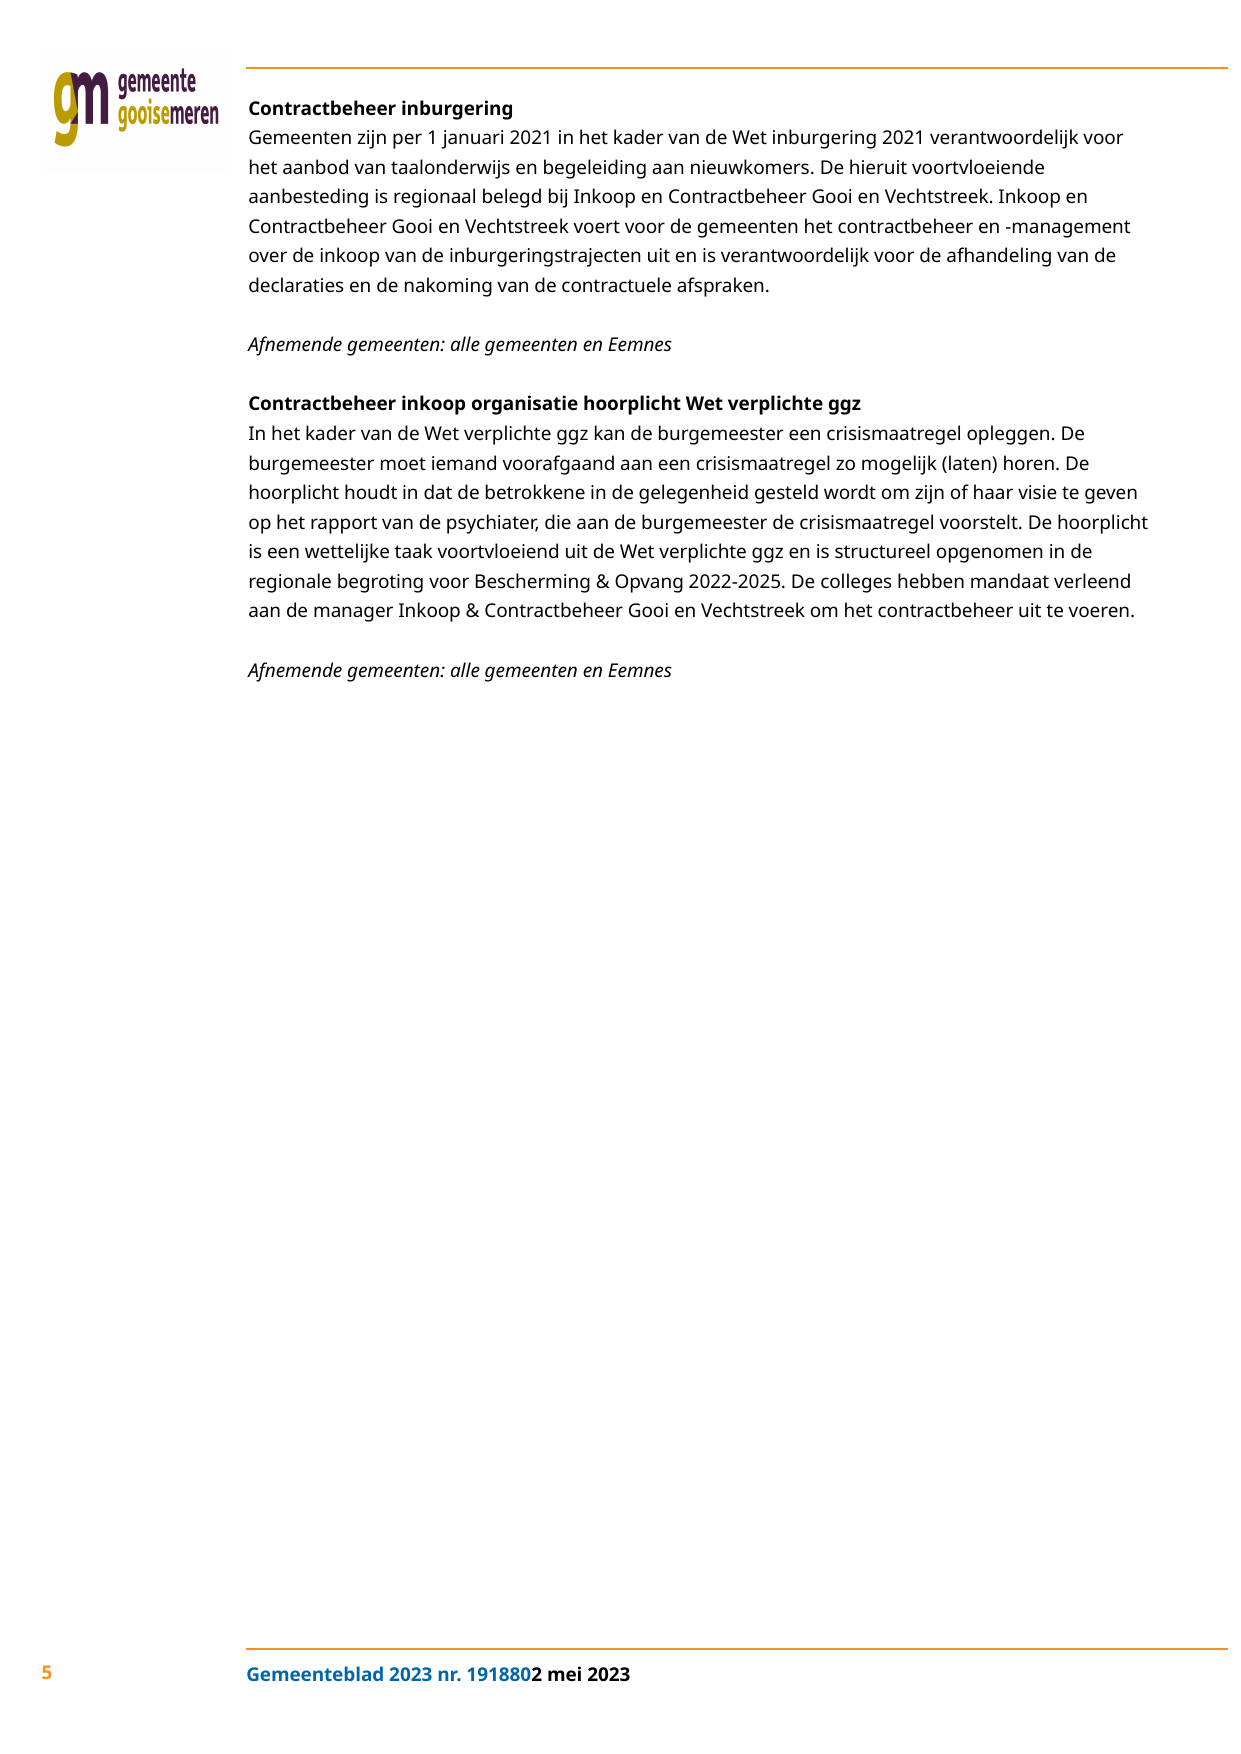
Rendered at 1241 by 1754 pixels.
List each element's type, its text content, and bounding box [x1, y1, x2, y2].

text Afnemende gemeenten: alle gemeenten en Eemnes [248, 331, 1152, 357]
text Contractbeheer inkoop organisatie hoorplicht Wet verplichte ggz [248, 391, 1152, 416]
text Afnemende gemeenten: alle gemeenten en Eemnes [248, 657, 1152, 683]
text Contractbeheer inburgering [248, 95, 1152, 121]
text In het kader van de Wet verplichte ggz kan de burgemeester een crisismaatregel opleggen. De burgemeester moet iemand voorafgaand aan een crisismaatregel zo mogelijk (laten) horen. De hoorplicht houdt in dat de betrokkene in de gelegenheid gesteld wordt om zijn of haar visie te geven op het rapport van de psychiater, die aan de burgemeester de crisismaatregel voorstelt. De hoorplicht is een wettelijke taak voortvloeiend uit de Wet verplichte ggz en is structureel opgenomen in de regionale begroting voor Bescherming & Opvang 2022-2025. De colleges hebben mandaat verleend aan de manager Inkoop & Contractbeheer Gooi en Vechtstreek om het contractbeheer uit te voeren. [248, 420, 1152, 623]
picture [41, 47, 231, 172]
text Gemeenten zijn per 1 januari 2021 in het kader van de Wet inburgering 2021 verantwoordelijk voor het aanbod van taalonderwijs en begeleiding aan nieuwkomers. De hieruit voortvloeiende aanbesteding is regionaal belegd bij Inkoop en Contractbeheer Gooi en Vechtstreek. Inkoop en Contractbeheer Gooi en Vechtstreek voert voor de gemeenten het contractbeheer en -management over de inkoop van de inburgeringstrajecten uit en is verantwoordelijk voor de afhandeling van de declaraties en de nakoming van de contractuele afspraken. [248, 124, 1152, 298]
